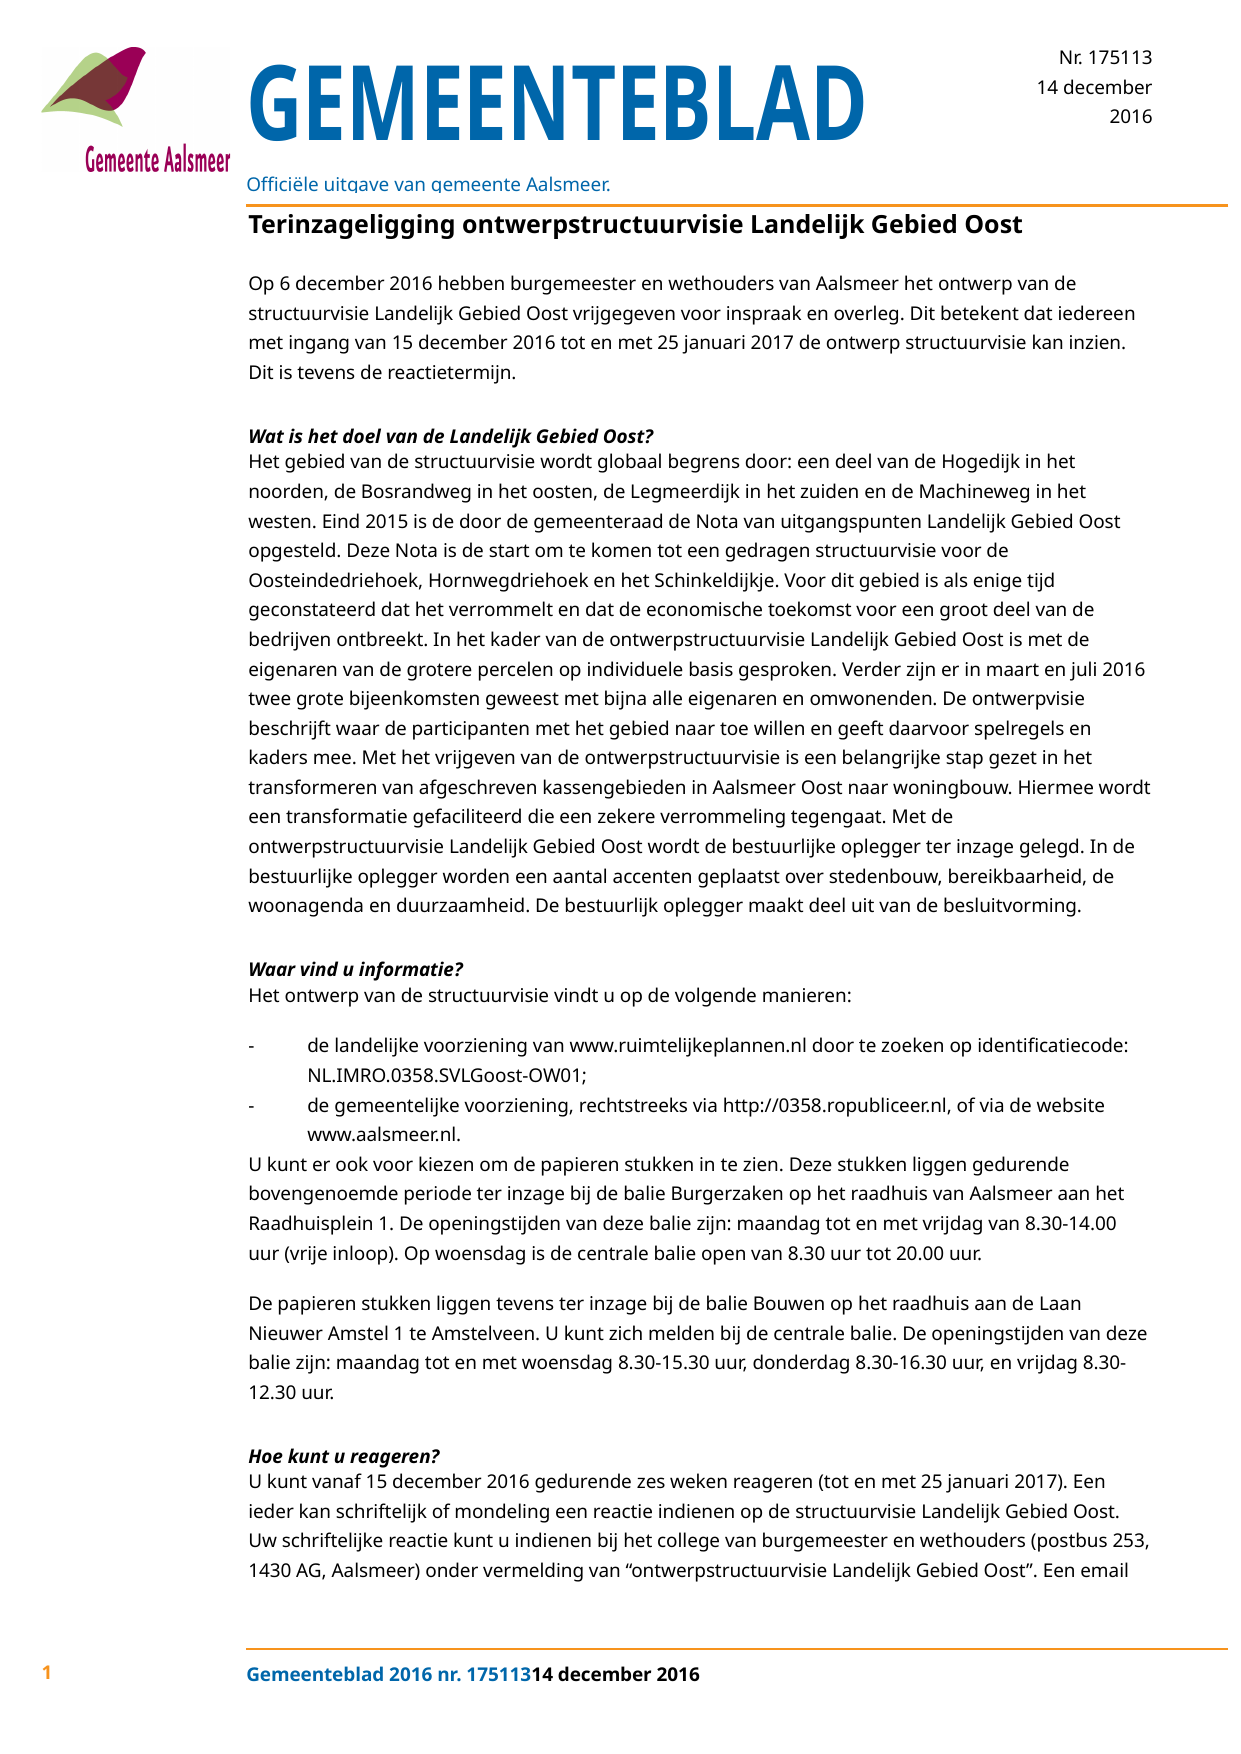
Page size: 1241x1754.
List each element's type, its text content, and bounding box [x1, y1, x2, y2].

picture [41, 47, 231, 172]
text De papieren stukken liggen tevens ter inzage bij de balie Bouwen op het raadhuis aan de Laan Nieuwer Amstel 1 te Amstelveen. U kunt zich melden bij de centrale balie. De openingstijden van deze balie zijn: maandag tot en met woensdag 8.30-15.30 uur, donderdag 8.30-16.30 uur, en vrijdag 8.30-12.30 uur. [248, 1290, 1152, 1404]
text Hoe kunt u reageren? [248, 1443, 1152, 1468]
text Het gebied van de structuurvisie wordt globaal begrens door: een deel van de Hogedijk in het noorden, de Bosrandweg in het oosten, de Legmeerdijk in het zuiden en de Machineweg in het westen. Eind 2015 is de door de gemeenteraad de Nota van uitgangspunten Landelijk Gebied Oost opgesteld. Deze Nota is de start om te komen tot een gedragen structuurvisie voor de Oosteindedriehoek, Hornwegdriehoek en het Schinkeldijkje. Voor dit gebied is als enige tijd geconstateerd dat het verrommelt en dat de economische toekomst voor een groot deel van de bedrijven ontbreekt. In het kader van de ontwerpstructuurvisie Landelijk Gebied Oost is met de eigenaren van de grotere percelen op individuele basis gesproken. Verder zijn er in maart en juli 2016 twee grote bijeenkomsten geweest met bijna alle eigenaren en omwonenden. De ontwerpvisie beschrijft waar de participanten met het gebied naar toe willen en geeft daarvoor spelregels en kaders mee. Met het vrijgeven van de ontwerpstructuurvisie is een belangrijke stap gezet in het transformeren van afgeschreven kassengebieden in Aalsmeer Oost naar woningbouw. Hiermee wordt een transformatie gefaciliteerd die een zekere verrommeling tegengaat. Met de ontwerpstructuurvisie Landelijk Gebied Oost wordt de bestuurlijke oplegger ter inzage gelegd. In de bestuurlijke oplegger worden een aantal accenten geplaatst over stedenbouw, bereikbaarheid, de woonagenda en duurzaamheid. De bestuurlijk oplegger maakt deel uit van de besluitvorming. [248, 449, 1152, 918]
text U kunt vanaf 15 december 2016 gedurende zes weken reageren (tot en met 25 januari 2017). Een ieder kan schriftelijk of mondeling een reactie indienen op de structuurvisie Landelijk Gebied Oost. Uw schriftelijke reactie kunt u indienen bij het college van burgemeester en wethouders (postbus 253, 1430 AG, Aalsmeer) onder vermelding van “ontwerpstructuurvisie Landelijk Gebied Oost”. Een email [248, 1468, 1152, 1583]
text Het ontwerp van de structuurvisie vindt u op de volgende manieren: [248, 982, 1152, 1008]
list de landelijke voorziening van www.ruimtelijkeplannen.nl door te zoeken op identificatiecode: NL.IMRO.0358.SVLGoost-OW01; [248, 1033, 1152, 1088]
text Terinzageligging ontwerpstructuurvisie Landelijk Gebied Oost [248, 207, 1152, 241]
list de gemeentelijke voorziening, rechtstreeks via http://0358.ropubliceer.nl, of via de website www.aalsmeer.nl. [248, 1092, 1152, 1147]
text Wat is het doel van de Landelijk Gebied Oost? [248, 423, 1152, 449]
text Waar vind u informatie? [248, 956, 1152, 982]
text Op 6 december 2016 hebben burgemeester en wethouders van Aalsmeer het ontwerp van de structuurvisie Landelijk Gebied Oost vrijgegeven voor inspraak en overleg. Dit betekent dat iedereen met ingang van 15 december 2016 tot en met 25 januari 2017 de ontwerp structuurvisie kan inzien. Dit is tevens de reactietermijn. [248, 270, 1152, 385]
text U kunt er ook voor kiezen om de papieren stukken in te zien. Deze stukken liggen gedurende bovengenoemde periode ter inzage bij de balie Burgerzaken op het raadhuis van Aalsmeer aan het Raadhuisplein 1. De openingstijden van deze balie zijn: maandag tot en met vrijdag van 8.30-14.00 uur (vrije inloop). Op woensdag is de centrale balie open van 8.30 uur tot 20.00 uur. [248, 1151, 1152, 1265]
